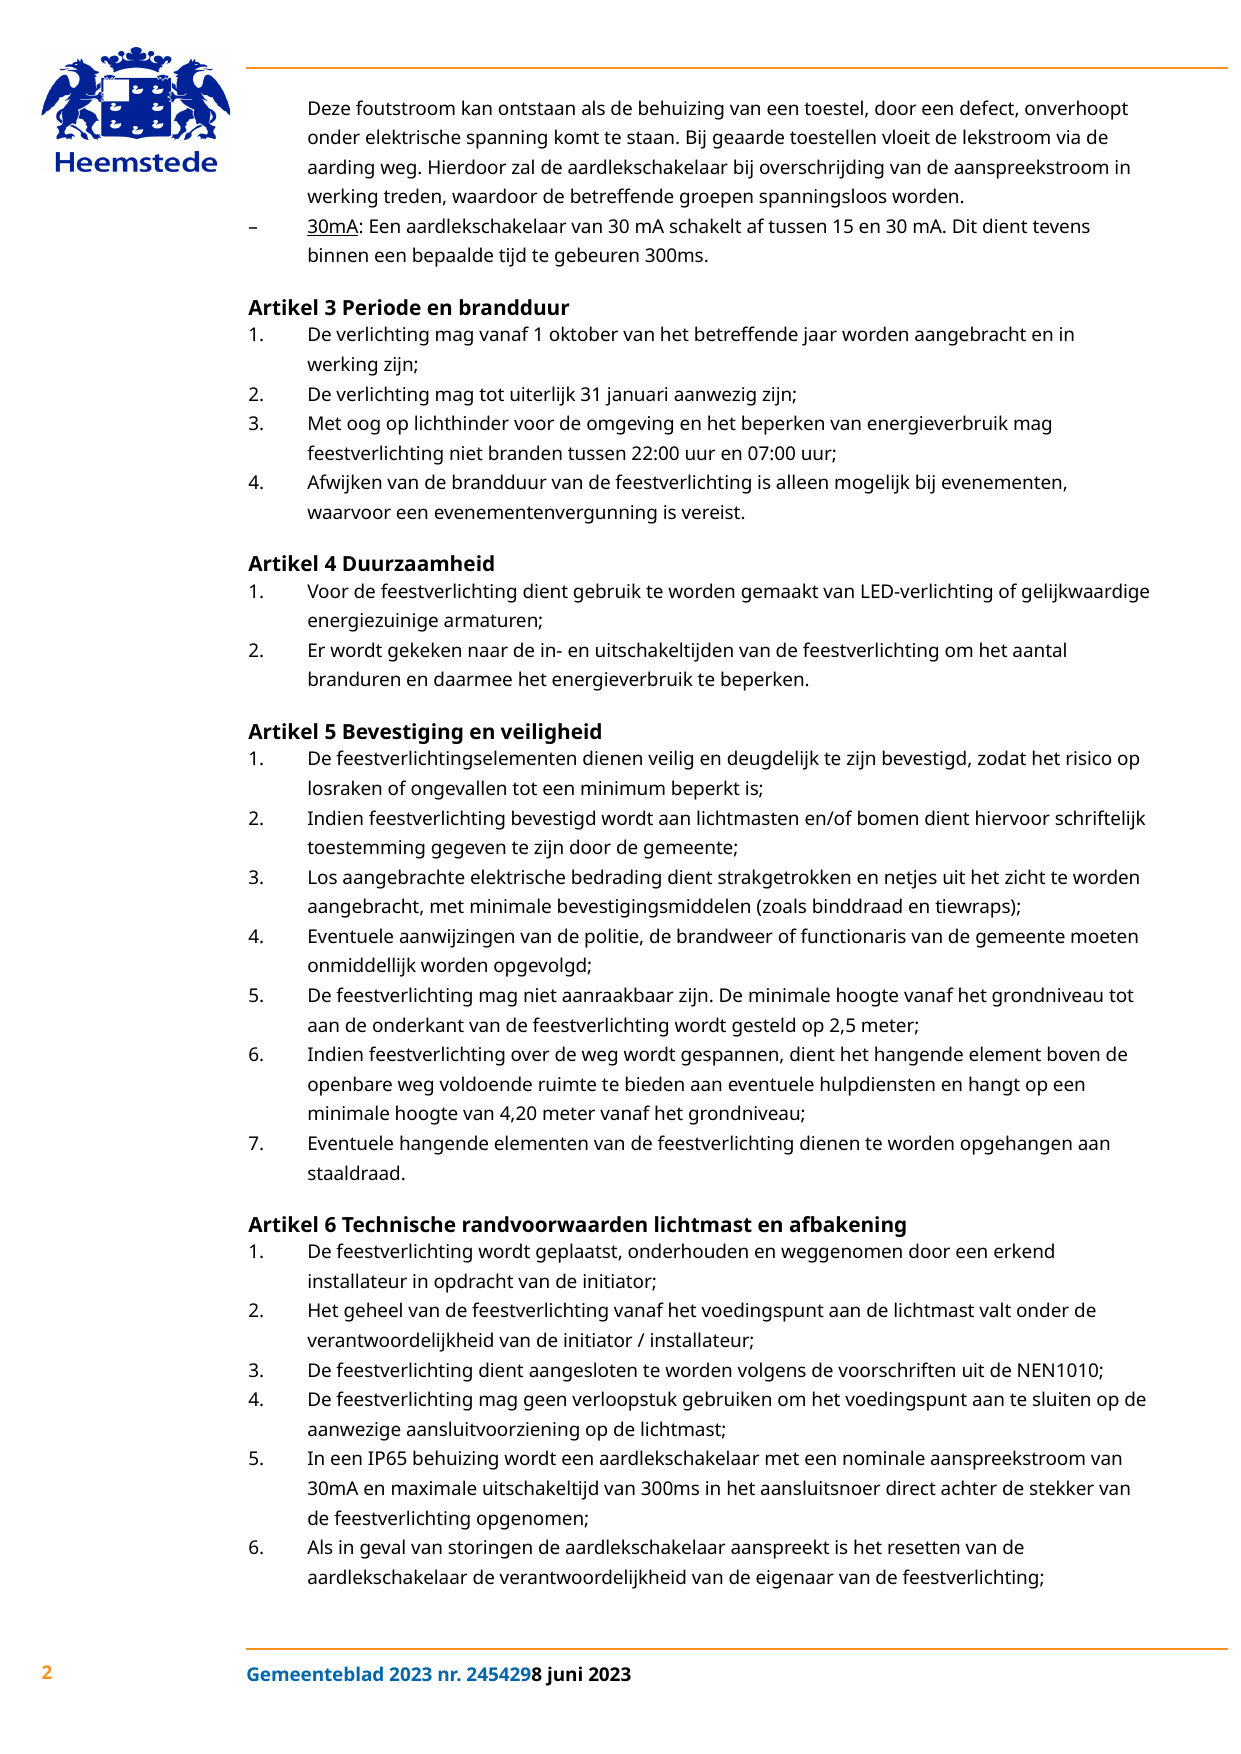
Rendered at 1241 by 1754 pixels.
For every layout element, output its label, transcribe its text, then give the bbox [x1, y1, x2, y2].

list Er wordt gekeken naar de in- en uitschakeltijden van de feestverlichting om het aantal branduren en daarmee het energieverbruik te beperken. [248, 637, 1152, 692]
list Los aangebrachte elektrische bedrading dient strakgetrokken en netjes uit het zicht te worden aangebracht, met minimale bevestigingsmiddelen (zoals binddraad en tiewraps); [248, 864, 1152, 919]
text Artikel 5 Bevestiging en veiligheid [248, 717, 1152, 746]
list Deze foutstroom kan ontstaan als de behuizing van een toestel, door een defect, onverhoopt onder elektrische spanning komt te staan. Bij geaarde toestellen vloeit de lekstroom via de aarding weg. Hierdoor zal de aardlekschakelaar bij overschrijding van de aanspreekstroom in werking treden, waardoor de betreffende groepen spanningsloos worden. [248, 95, 1152, 209]
list In een IP65 behuizing wordt een aardlekschakelaar met een nominale aanspreekstroom van 30mA en maximale uitschakeltijd van 300ms in het aansluitsnoer direct achter de stekker van de feestverlichting opgenomen; [248, 1446, 1152, 1531]
list Voor de feestverlichting dient gebruik te worden gemaakt van LED-verlichting of gelijkwaardige energiezuinige armaturen; [248, 578, 1152, 633]
list Afwijken van de brandduur van de feestverlichting is alleen mogelijk bij evenementen, waarvoor een evenementenvergunning is vereist. [248, 469, 1152, 525]
list Met oog op lichthinder voor de omgeving en het beperken van energieverbruik mag feestverlichting niet branden tussen 22:00 uur en 07:00 uur; [248, 410, 1152, 466]
list Indien feestverlichting bevestigd wordt aan lichtmasten en/of bomen dient hiervoor schriftelijk toestemming gegeven te zijn door de gemeente; [248, 805, 1152, 860]
list De feestverlichting mag geen verloopstuk gebruiken om het voedingspunt aan te sluiten op de aanwezige aansluitvoorziening op de lichtmast; [248, 1386, 1152, 1442]
text Artikel 6 Technische randvoorwaarden lichtmast en afbakening [248, 1210, 1152, 1238]
list Eventuele aanwijzingen van de politie, de brandweer of functionaris van de gemeente moeten onmiddellijk worden opgevolgd; [248, 923, 1152, 978]
list De feestverlichting dient aangesloten te worden volgens de voorschriften uit de NEN1010; [248, 1357, 1152, 1383]
list De feestverlichting wordt geplaatst, onderhouden en weggenomen door een erkend installateur in opdracht van de initiator; [248, 1238, 1152, 1294]
picture [41, 47, 231, 172]
list Als in geval van storingen de aardlekschakelaar aanspreekt is het resetten van de aardlekschakelaar de verantwoordelijkheid van de eigenaar van de feestverlichting; [248, 1534, 1152, 1590]
list De verlichting mag vanaf 1 oktober van het betreffende jaar worden aangebracht en in werking zijn; [248, 322, 1152, 377]
text Artikel 4 Duurzaamheid [248, 549, 1152, 578]
list Eventuele hangende elementen van de feestverlichting dienen te worden opgehangen aan staaldraad. [248, 1130, 1152, 1185]
list De feestverlichting mag niet aanraakbaar zijn. De minimale hoogte vanaf het grondniveau tot aan de onderkant van de feestverlichting wordt gesteld op 2,5 meter; [248, 982, 1152, 1037]
list 30mA: Een aardlekschakelaar van 30 mA schakelt af tussen 15 en 30 mA. Dit dient tevens binnen een bepaalde tijd te gebeuren 300ms. [248, 213, 1152, 268]
list Indien feestverlichting over de weg wordt gespannen, dient het hangende element boven de openbare weg voldoende ruimte te bieden aan eventuele hulpdiensten en hangt op een minimale hoogte van 4,20 meter vanaf het grondniveau; [248, 1041, 1152, 1126]
text Artikel 3 Periode en brandduur [248, 293, 1152, 322]
list De verlichting mag tot uiterlijk 31 januari aanwezig zijn; [248, 381, 1152, 406]
list Het geheel van de feestverlichting vanaf het voedingspunt aan de lichtmast valt onder de verantwoordelijkheid van de initiator / installateur; [248, 1298, 1152, 1353]
list De feestverlichtingselementen dienen veilig en deugdelijk te zijn bevestigd, zodat het risico op losraken of ongevallen tot een minimum beperkt is; [248, 746, 1152, 801]
